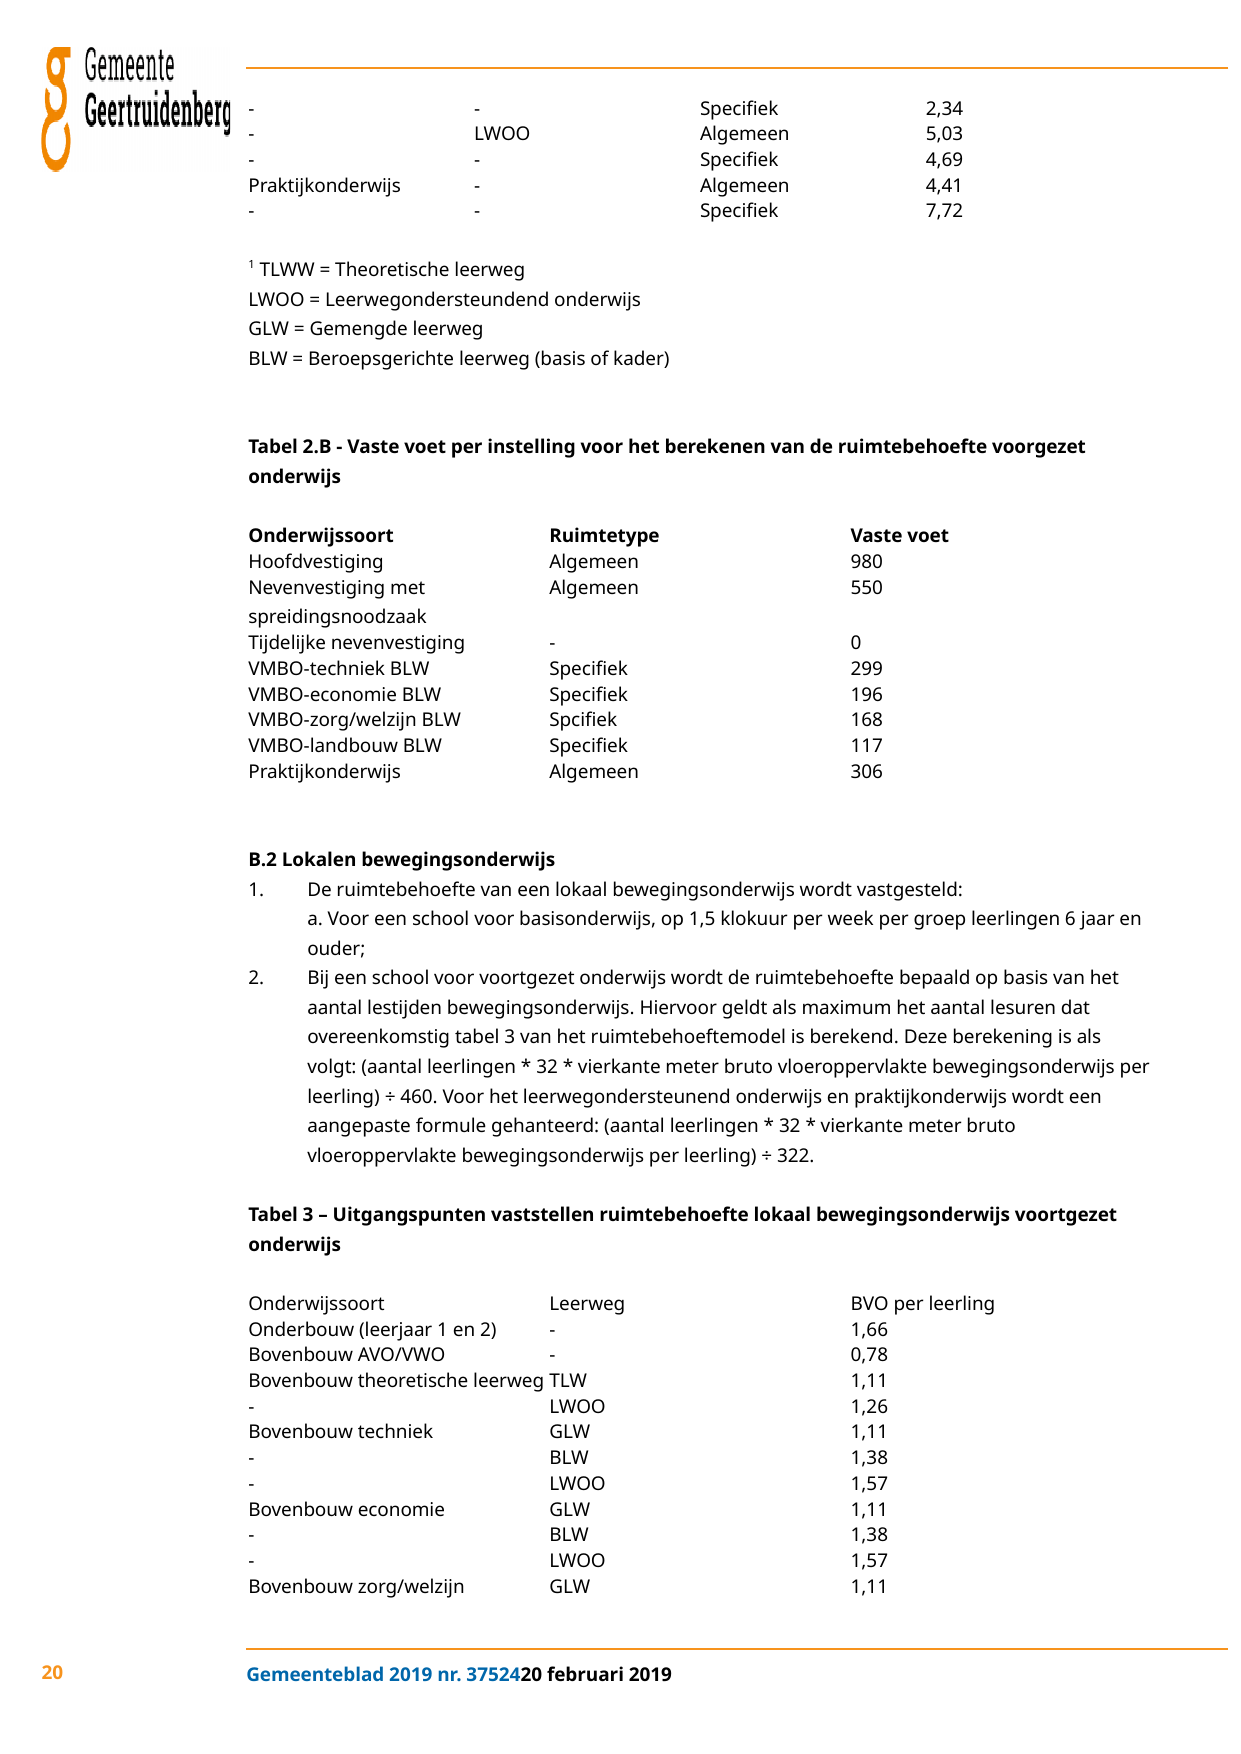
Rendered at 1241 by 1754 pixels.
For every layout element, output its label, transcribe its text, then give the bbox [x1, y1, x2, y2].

text Tabel 2.B - Vaste voet per instelling voor het berekenen van de ruimtebehoefte voorgezet onderwijs [248, 434, 1152, 489]
table_cell VMBO-economie BLW [248, 681, 549, 707]
table_cell GLW [549, 1573, 850, 1599]
table_cell LWOO [549, 1393, 850, 1419]
table_cell - [474, 198, 700, 223]
table_cell - [474, 146, 700, 172]
table_cell Bovenbouw economie [248, 1496, 549, 1522]
table_cell VMBO-techniek BLW [248, 655, 549, 681]
text BLW = Beroepsgerichte leerweg (basis of kader) [248, 345, 1152, 371]
table_cell 0 [850, 629, 1152, 655]
table_cell Specifiek [549, 732, 850, 758]
table_cell - [248, 1547, 549, 1573]
text Tabel 3 – Uitgangspunten vaststellen ruimtebehoefte lokaal bewegingsonderwijs voortgezet onderwijs [248, 1201, 1152, 1256]
table_cell Nevenvestiging met spreidingsnoodzaak [248, 574, 549, 629]
table_cell 1,38 [850, 1444, 1152, 1470]
table_cell - [549, 629, 850, 655]
table_cell Specifiek [549, 681, 850, 707]
table_cell 117 [850, 732, 1152, 758]
table_cell - [248, 1470, 549, 1496]
table_cell Praktijkonderwijs [248, 172, 474, 198]
table_cell - [549, 1341, 850, 1367]
table_cell 2,34 [926, 95, 1152, 121]
table_cell Specifiek [700, 198, 926, 223]
table_cell Algemeen [700, 121, 926, 146]
table_cell GLW [549, 1419, 850, 1444]
picture [41, 47, 231, 172]
table_cell 4,69 [926, 146, 1152, 172]
table_cell 1,11 [850, 1496, 1152, 1522]
table_cell - [248, 146, 474, 172]
text GLW = Gemengde leerweg [248, 315, 1152, 341]
text B.2 Lokalen bewegingsonderwijs [248, 846, 1152, 872]
table_cell Bovenbouw AVO/VWO [248, 1341, 549, 1367]
table_cell Tijdelijke nevenvestiging [248, 629, 549, 655]
table_header Onderwijssoort [248, 1290, 549, 1316]
table_cell Praktijkonderwijs [248, 758, 549, 784]
table_cell 550 [850, 574, 1152, 629]
table_cell Algemeen [549, 758, 850, 784]
table_cell - [248, 1444, 549, 1470]
table_cell 1,11 [850, 1419, 1152, 1444]
text 1 TLWW = Theoretische leerweg [248, 256, 1152, 282]
table_header BVO per leerling [850, 1290, 1152, 1316]
text LWOO = Leerwegondersteundend onderwijs [248, 286, 1152, 312]
list Bij een school voor voortgezet onderwijs wordt de ruimtebehoefte bepaald op basis van het aantal lestijden bewegingsonderwijs. Hiervoor geldt als maximum het aantal lesuren dat overeenkomstig tabel 3 van het ruimtebehoeftemodel is berekend. Deze berekening is als volgt: (aantal leerlingen * 32 * vierkante meter bruto vloeroppervlakte bewegingsonderwijs per leerling) ÷ 460. Voor het leerwegondersteunend onderwijs en praktijkonderwijs wordt een aangepaste formule gehanteerd: (aantal leerlingen * 32 * vierkante meter bruto vloeroppervlakte bewegingsonderwijs per leerling) ÷ 322. [248, 964, 1152, 1168]
table_cell LWOO [549, 1547, 850, 1573]
table_cell - [248, 198, 474, 223]
table_header Leerweg [549, 1290, 850, 1316]
table_cell - [248, 1393, 549, 1419]
table_cell Onderbouw (leerjaar 1 en 2) [248, 1316, 549, 1341]
table_cell Bovenbouw theoretische leerweg [248, 1367, 549, 1393]
table_cell Algemeen [700, 172, 926, 198]
table_cell 1,11 [850, 1367, 1152, 1393]
table_cell - [549, 1316, 850, 1341]
table_cell Bovenbouw techniek [248, 1419, 549, 1444]
table_cell Specifiek [700, 146, 926, 172]
table_cell 1,66 [850, 1316, 1152, 1341]
table_cell Hoofdvestiging [248, 548, 549, 574]
table_cell Bovenbouw zorg/welzijn [248, 1573, 549, 1599]
table_cell 299 [850, 655, 1152, 681]
table_cell 1,26 [850, 1393, 1152, 1419]
list De ruimtebehoefte van een lokaal bewegingsonderwijs wordt vastgesteld: [248, 876, 1152, 901]
table_cell - [474, 172, 700, 198]
table_cell VMBO-landbouw BLW [248, 732, 549, 758]
table_cell 306 [850, 758, 1152, 784]
table_header Onderwijssoort [248, 523, 549, 548]
table_header Vaste voet [850, 523, 1152, 548]
table_cell LWOO [549, 1470, 850, 1496]
table_cell VMBO-zorg/welzijn BLW [248, 707, 549, 732]
table_cell Specifiek [549, 655, 850, 681]
table_cell Algemeen [549, 574, 850, 629]
table_cell 7,72 [926, 198, 1152, 223]
table_cell 1,57 [850, 1470, 1152, 1496]
table_cell - [248, 121, 474, 146]
table_cell 1,38 [850, 1522, 1152, 1547]
table_cell 168 [850, 707, 1152, 732]
table_cell 196 [850, 681, 1152, 707]
table_cell 4,41 [926, 172, 1152, 198]
list a. Voor een school voor basisonderwijs, op 1,5 klokuur per week per groep leerlingen 6 jaar en ouder; [248, 905, 1152, 961]
table_cell BLW [549, 1522, 850, 1547]
table_header Ruimtetype [549, 523, 850, 548]
table_cell Algemeen [549, 548, 850, 574]
table_cell BLW [549, 1444, 850, 1470]
table_cell - [248, 1522, 549, 1547]
table_cell 980 [850, 548, 1152, 574]
table_cell Specifiek [700, 95, 926, 121]
table_cell TLW [549, 1367, 850, 1393]
table_cell - [248, 95, 474, 121]
table_cell 1,11 [850, 1573, 1152, 1599]
table_cell 5,03 [926, 121, 1152, 146]
table_cell Spcifiek [549, 707, 850, 732]
table_cell - [474, 95, 700, 121]
table_cell GLW [549, 1496, 850, 1522]
table_cell 0,78 [850, 1341, 1152, 1367]
table_cell 1,57 [850, 1547, 1152, 1573]
table_cell LWOO [474, 121, 700, 146]
